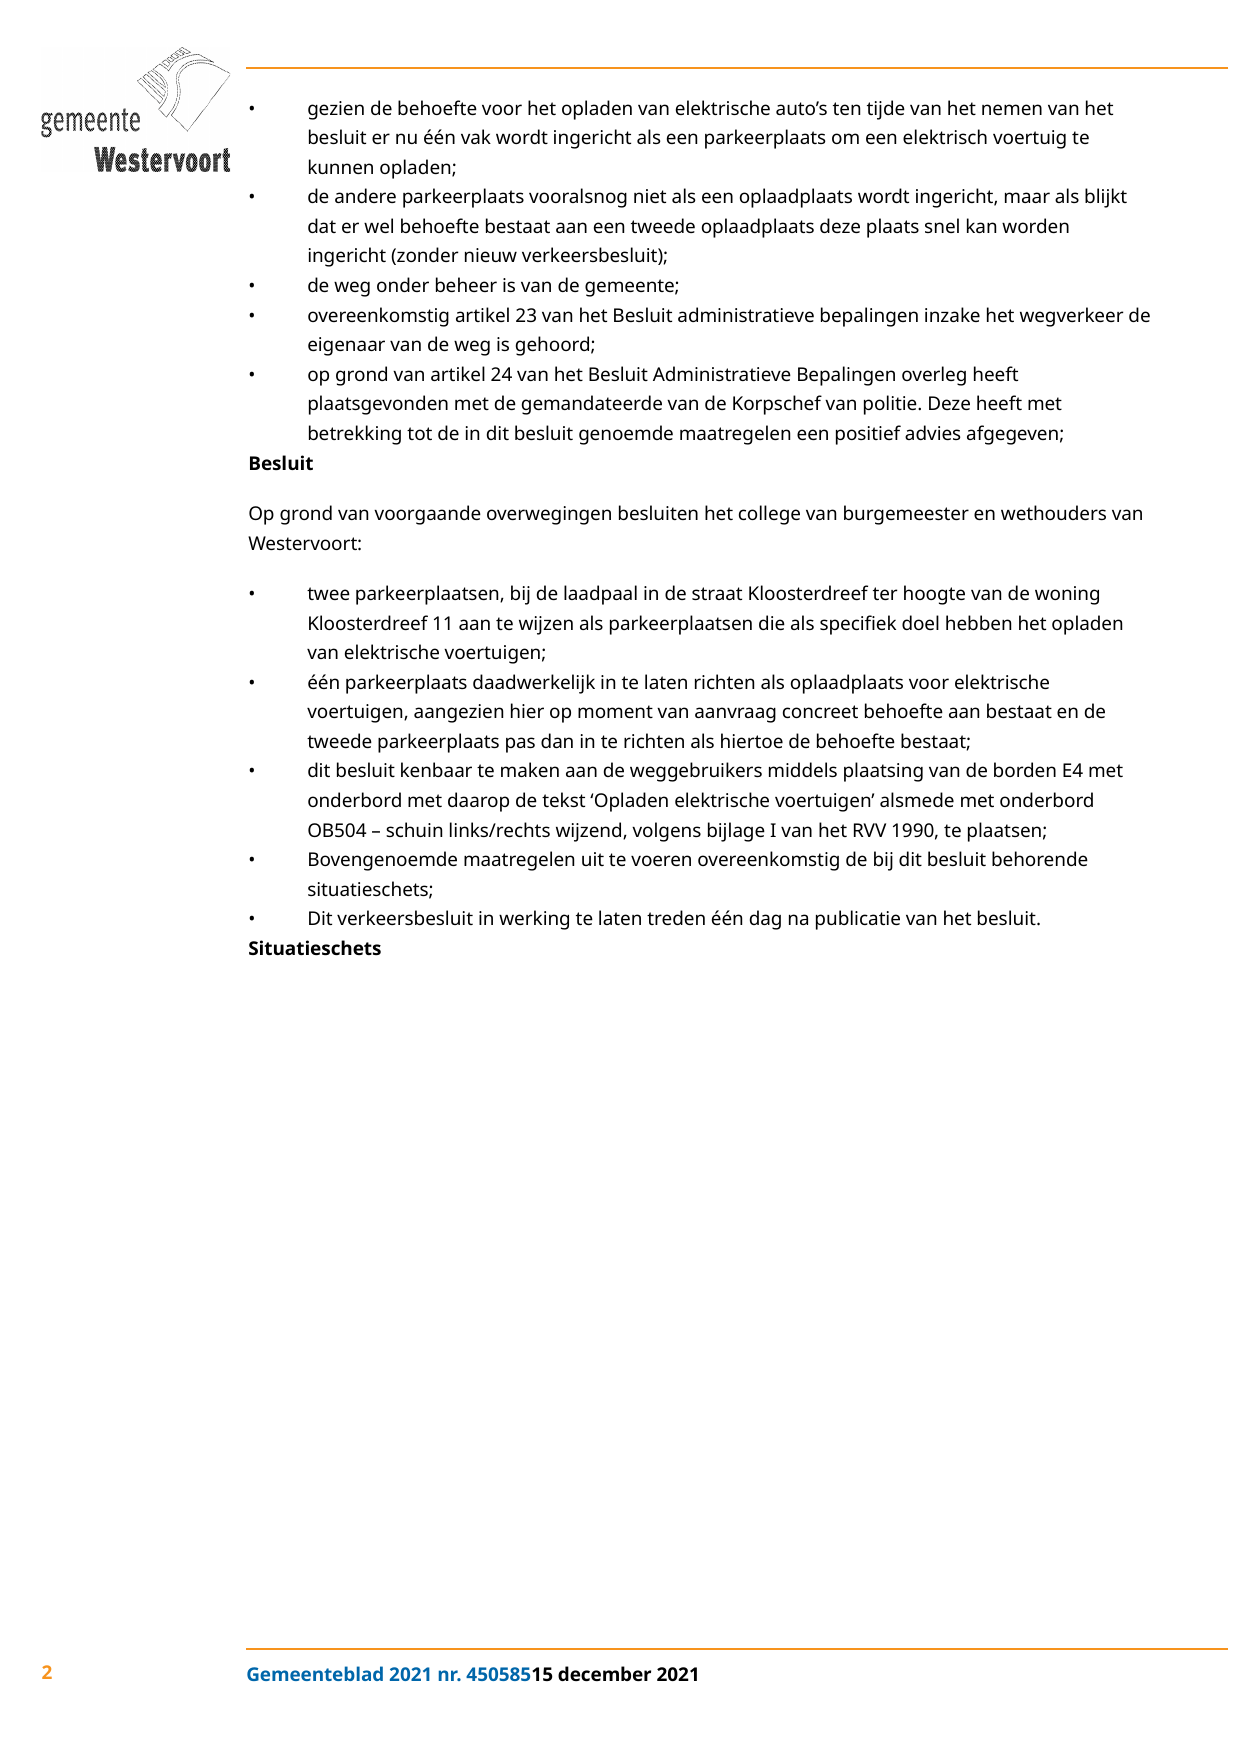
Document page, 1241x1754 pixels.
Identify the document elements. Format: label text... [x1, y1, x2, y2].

list Dit verkeersbesluit in werking te laten treden één dag na publicatie van het besluit. [248, 906, 1152, 931]
list de andere parkeerplaats vooralsnog niet als een oplaadplaats wordt ingericht, maar als blijkt dat er wel behoefte bestaat aan een tweede oplaadplaats deze plaats snel kan worden ingericht (zonder nieuw verkeersbesluit); [248, 183, 1152, 268]
text Op grond van voorgaande overwegingen besluiten het college van burgemeester en wethouders van Westervoort: [248, 500, 1152, 556]
list twee parkeerplaatsen, bij de laadpaal in de straat Kloosterdreef ter hoogte van de woning Kloosterdreef 11 aan te wijzen als parkeerplaatsen die als specifiek doel hebben het opladen van elektrische voertuigen; [248, 580, 1152, 665]
list de weg onder beheer is van de gemeente; [248, 272, 1152, 298]
list één parkeerplaats daadwerkelijk in te laten richten als oplaadplaats voor elektrische voertuigen, aangezien hier op moment van aanvraag concreet behoefte aan bestaat en de tweede parkeerplaats pas dan in te richten als hiertoe de behoefte bestaat; [248, 669, 1152, 754]
list dit besluit kenbaar te maken aan de weggebruikers middels plaatsing van de borden E4 met onderbord met daarop de tekst ‘Opladen elektrische voertuigen’ alsmede met onderbord OB504 – schuin links/rechts wijzend, volgens bijlage I van het RVV 1990, te plaatsen; [248, 758, 1152, 843]
list overeenkomstig artikel 23 van het Besluit administratieve bepalingen inzake het wegverkeer de eigenaar van de weg is gehoord; [248, 302, 1152, 357]
list Bovengenoemde maatregelen uit te voeren overeenkomstig de bij dit besluit behorende situatieschets; [248, 846, 1152, 902]
picture [41, 47, 231, 172]
list gezien de behoefte voor het opladen van elektrische auto’s ten tijde van het nemen van het besluit er nu één vak wordt ingericht als een parkeerplaats om een elektrisch voertuig te kunnen opladen; [248, 95, 1152, 180]
text Situatieschets [248, 935, 1152, 961]
text Besluit [248, 450, 1152, 476]
list op grond van artikel 24 van het Besluit Administratieve Bepalingen overleg heeft plaatsgevonden met de gemandateerde van de Korpschef van politie. Deze heeft met betrekking tot de in dit besluit genoemde maatregelen een positief advies afgegeven; [248, 361, 1152, 446]
